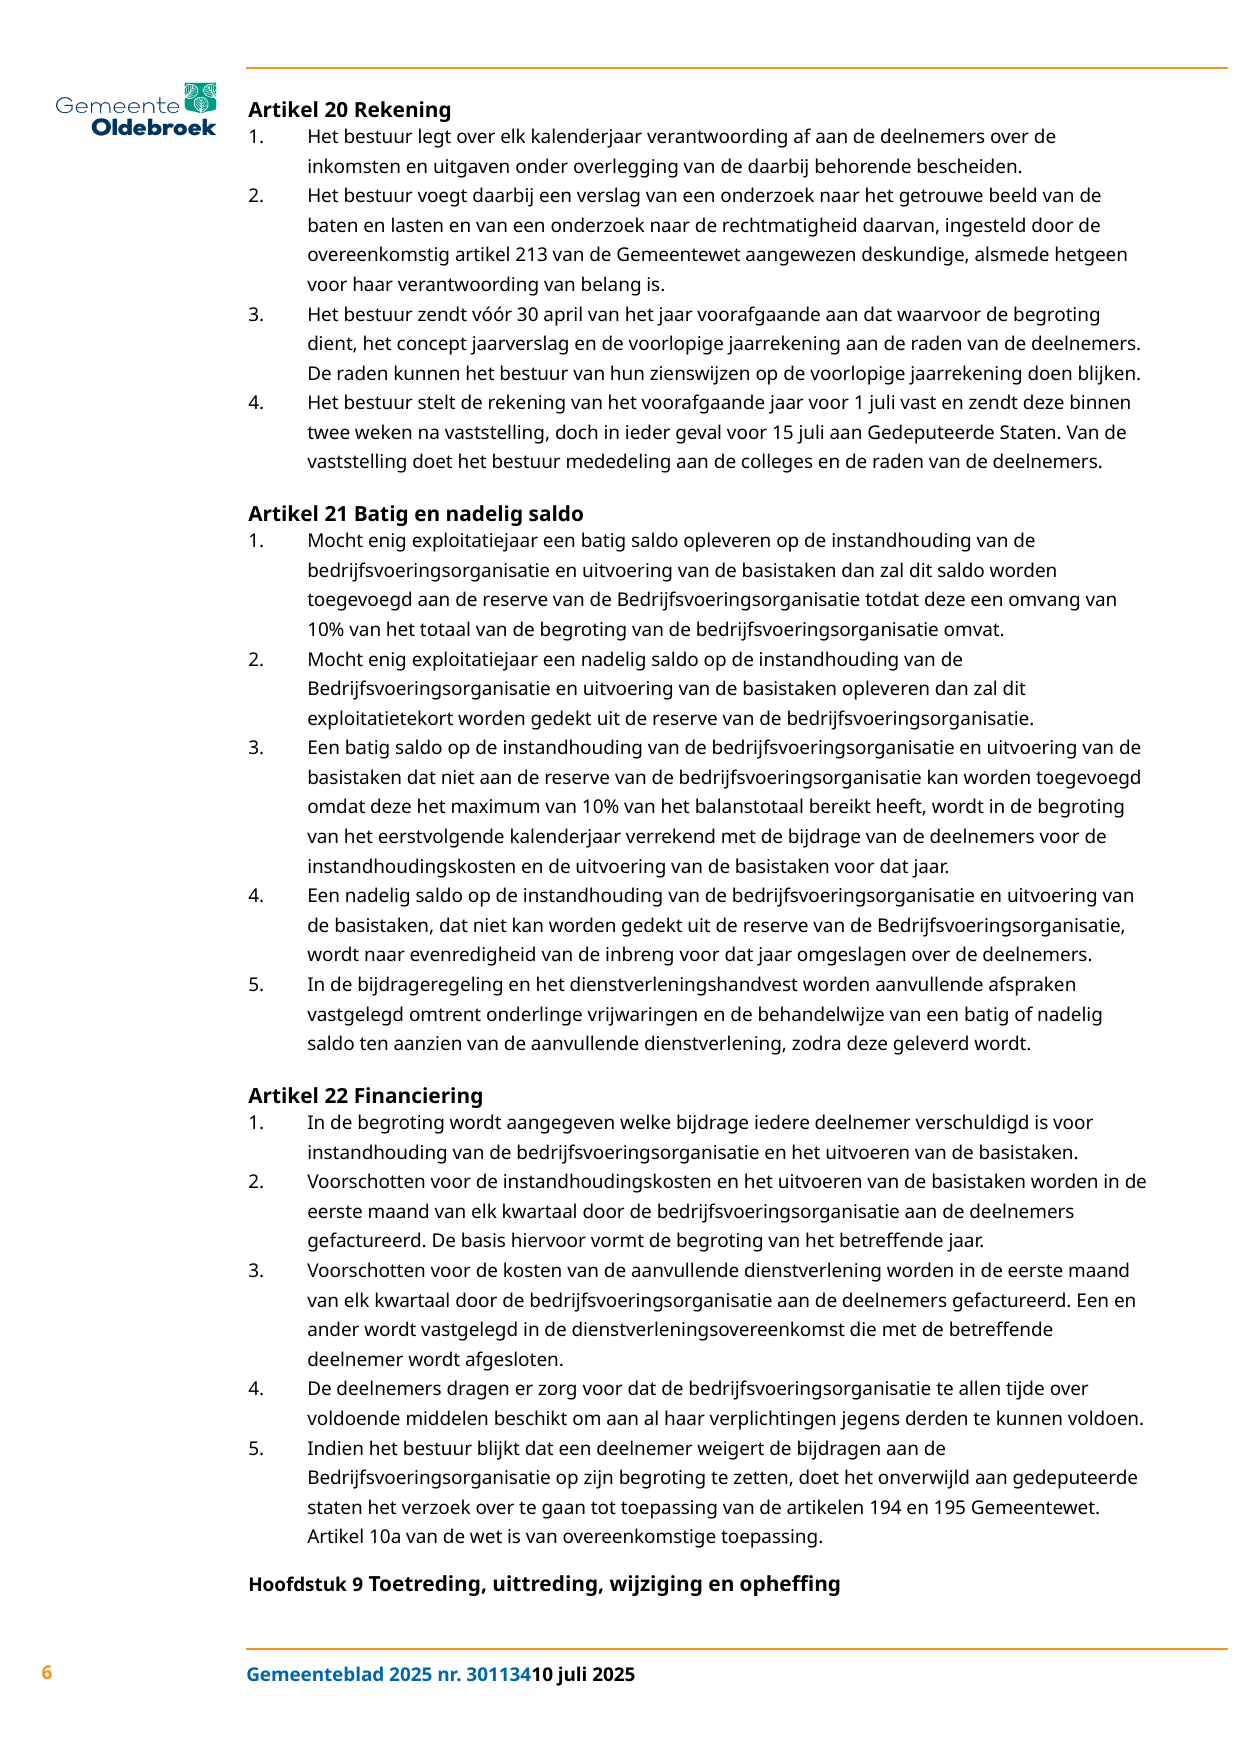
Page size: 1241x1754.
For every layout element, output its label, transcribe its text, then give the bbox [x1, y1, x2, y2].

list Het bestuur zendt vóór 30 april van het jaar voorafgaande aan dat waarvoor de begroting dient, het concept jaarverslag en de voorlopige jaarrekening aan de raden van de deelnemers. De raden kunnen het bestuur van hun zienswijzen op de voorlopige jaarrekening doen blijken. [248, 301, 1152, 386]
text Hoofdstuk 9 Toetreding, uittreding, wijziging en opheffing [248, 1569, 1152, 1597]
list Het bestuur legt over elk kalenderjaar verantwoording af aan de deelnemers over de inkomsten en uitgaven onder overlegging van de daarbij behorende bescheiden. [248, 123, 1152, 178]
list De deelnemers dragen er zorg voor dat de bedrijfsvoeringsorganisatie te allen tijde over voldoende middelen beschikt om aan al haar verplichtingen jegens derden te kunnen voldoen. [248, 1376, 1152, 1431]
list Indien het bestuur blijkt dat een deelnemer weigert de bijdragen aan de Bedrijfsvoeringsorganisatie op zijn begroting te zetten, doet het onverwijld aan gedeputeerde staten het verzoek over te gaan tot toepassing van de artikelen 194 en 195 Gemeentewet. Artikel 10a van de wet is van overeenkomstige toepassing. [248, 1435, 1152, 1549]
text Artikel 22 Financiering [248, 1081, 1152, 1109]
list Voorschotten voor de kosten van de aanvullende dienstverlening worden in de eerste maand van elk kwartaal door de bedrijfsvoeringsorganisatie aan de deelnemers gefactureerd. Een en ander wordt vastgelegd in de dienstverleningsovereenkomst die met de betreffende deelnemer wordt afgesloten. [248, 1257, 1152, 1372]
list In de begroting wordt aangegeven welke bijdrage iedere deelnemer verschuldigd is voor instandhouding van de bedrijfsvoeringsorganisatie en het uitvoeren van de basistaken. [248, 1109, 1152, 1164]
text Artikel 21 Batig en nadelig saldo [248, 499, 1152, 527]
list Voorschotten voor de instandhoudingskosten en het uitvoeren van de basistaken worden in de eerste maand van elk kwartaal door de bedrijfsvoeringsorganisatie aan de deelnemers gefactureerd. De basis hiervoor vormt de begroting van het betreffende jaar. [248, 1168, 1152, 1253]
list Een batig saldo op de instandhouding van de bedrijfsvoeringsorganisatie en uitvoering van de basistaken dat niet aan de reserve van de bedrijfsvoeringsorganisatie kan worden toegevoegd omdat deze het maximum van 10% van het balanstotaal bereikt heeft, wordt in de begroting van het eerstvolgende kalenderjaar verrekend met de bijdrage van de deelnemers voor de instandhoudingskosten en de uitvoering van de basistaken voor dat jaar. [248, 734, 1152, 879]
list Een nadelig saldo op de instandhouding van de bedrijfsvoeringsorganisatie en uitvoering van de basistaken, dat niet kan worden gedekt uit de reserve van de Bedrijfsvoeringsorganisatie, wordt naar evenredigheid van de inbreng voor dat jaar omgeslagen over de deelnemers. [248, 882, 1152, 967]
picture [41, 47, 231, 172]
list Mocht enig exploitatiejaar een nadelig saldo op de instandhouding van de Bedrijfsvoeringsorganisatie en uitvoering van de basistaken opleveren dan zal dit exploitatietekort worden gedekt uit de reserve van de bedrijfsvoeringsorganisatie. [248, 646, 1152, 731]
text Artikel 20 Rekening [248, 95, 1152, 123]
list Mocht enig exploitatiejaar een batig saldo opleveren op de instandhouding van de bedrijfsvoeringsorganisatie en uitvoering van de basistaken dan zal dit saldo worden toegevoegd aan de reserve van de Bedrijfsvoeringsorganisatie totdat deze een omvang van 10% van het totaal van de begroting van de bedrijfsvoeringsorganisatie omvat. [248, 527, 1152, 642]
list Het bestuur voegt daarbij een verslag van een onderzoek naar het getrouwe beeld van de baten en lasten en van een onderzoek naar de rechtmatigheid daarvan, ingesteld door de overeenkomstig artikel 213 van de Gemeentewet aangewezen deskundige, alsmede hetgeen voor haar verantwoording van belang is. [248, 182, 1152, 297]
list In de bijdrageregeling en het dienstverleningshandvest worden aanvullende afspraken vastgelegd omtrent onderlinge vrijwaringen en de behandelwijze van een batig of nadelig saldo ten aanzien van de aanvullende dienstverlening, zodra deze geleverd wordt. [248, 971, 1152, 1056]
list Het bestuur stelt de rekening van het voorafgaande jaar voor 1 juli vast en zendt deze binnen twee weken na vaststelling, doch in ieder geval voor 15 juli aan Gedeputeerde Staten. Van de vaststelling doet het bestuur mededeling aan de colleges en de raden van de deelnemers. [248, 389, 1152, 474]
